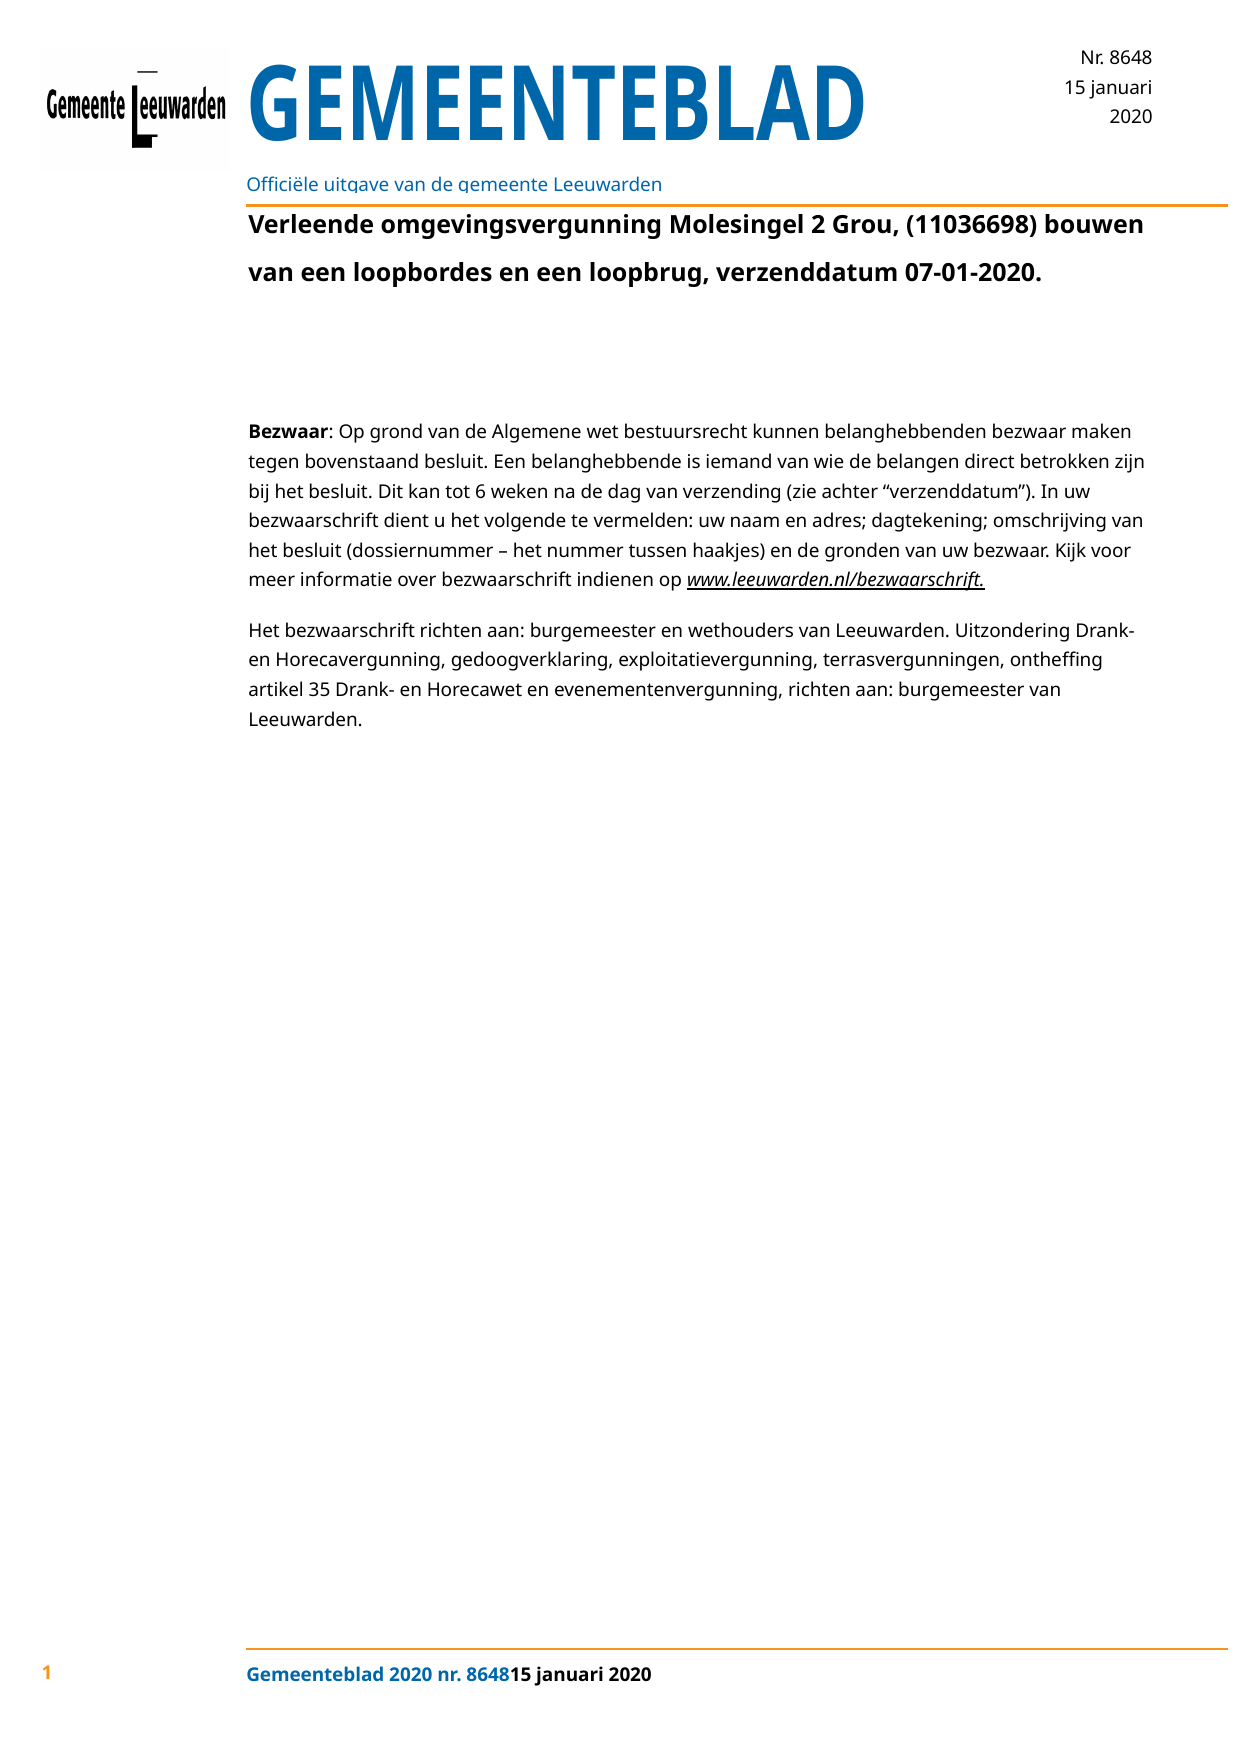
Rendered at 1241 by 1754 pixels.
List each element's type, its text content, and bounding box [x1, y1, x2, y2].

text Het bezwaarschrift richten aan: burgemeester en wethouders van Leeuwarden. Uitzondering Drank- en Horecavergunning, gedoogverklaring, exploitatievergunning, terrasvergunningen, ontheffing artikel 35 Drank- en Horecawet en evenementenvergunning, richten aan: burgemeester van Leeuwarden. [248, 617, 1152, 732]
text Verleende omgevingsvergunning Molesingel 2 Grou, (11036698) bouwen van een loopbordes en een loopbrug, verzenddatum 07-01-2020. [248, 207, 1152, 288]
picture [41, 47, 231, 172]
text Bezwaar: Op grond van de Algemene wet bestuursrecht kunnen belanghebbenden bezwaar maken tegen bovenstaand besluit. Een belanghebbende is iemand van wie de belangen direct betrokken zijn bij het besluit. Dit kan tot 6 weken na de dag van verzending (zie achter “verzenddatum”). In uw bezwaarschrift dient u het volgende te vermelden: uw naam en adres; dagtekening; omschrijving van het besluit (dossiernummer – het nummer tussen haakjes) en de gronden van uw bezwaar. Kijk voor meer informatie over bezwaarschrift indienen op www.leeuwarden.nl/bezwaarschrift. [248, 419, 1152, 592]
